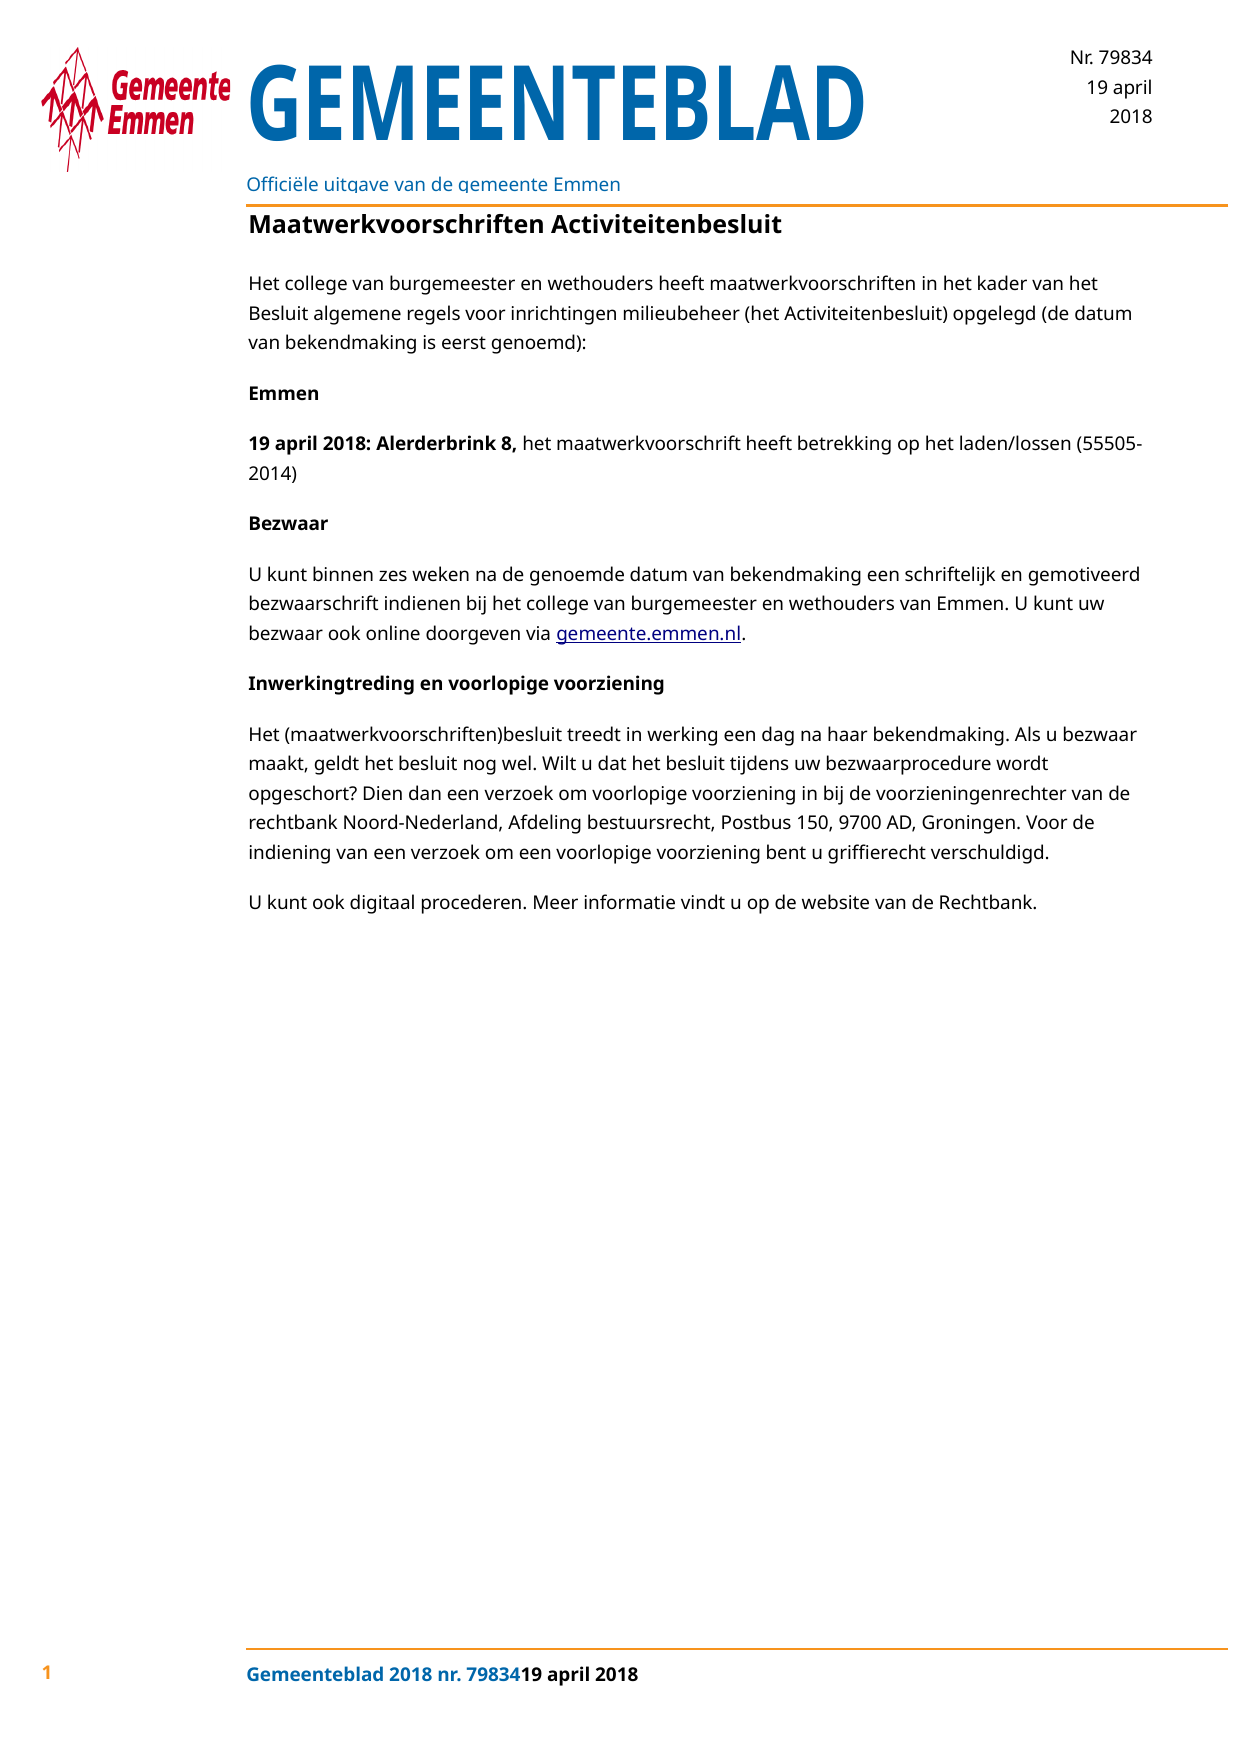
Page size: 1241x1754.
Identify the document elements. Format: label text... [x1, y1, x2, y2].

text 19 april 2018: Alerderbrink 8, het maatwerkvoorschrift heeft betrekking op het laden/lossen (55505-2014) [248, 430, 1152, 486]
text Inwerkingtreding en voorlopige voorziening [248, 670, 1152, 696]
text Bezwaar [248, 510, 1152, 536]
text U kunt ook digitaal procederen. Meer informatie vindt u op de website van de Rechtbank. [248, 889, 1152, 915]
text Maatwerkvoorschriften Activiteitenbesluit [248, 207, 1152, 241]
text U kunt binnen zes weken na de genoemde datum van bekendmaking een schriftelijk en gemotiveerd bezwaarschrift indienen bij het college van burgemeester en wethouders van Emmen. U kunt uw bezwaar ook online doorgeven via gemeente.emmen.nl. [248, 561, 1152, 646]
picture [41, 47, 231, 172]
text Het college van burgemeester en wethouders heeft maatwerkvoorschriften in het kader van het Besluit algemene regels voor inrichtingen milieubeheer (het Activiteitenbesluit) opgelegd (de datum van bekendmaking is eerst genoemd): [248, 270, 1152, 355]
text Emmen [248, 380, 1152, 406]
text Het (maatwerkvoorschriften)besluit treedt in werking een dag na haar bekendmaking. Als u bezwaar maakt, geldt het besluit nog wel. Wilt u dat het besluit tijdens uw bezwaarprocedure wordt opgeschort? Dien dan een verzoek om voorlopige voorziening in bij de voorzieningenrechter van de rechtbank Noord-Nederland, Afdeling bestuursrecht, Postbus 150, 9700 AD, Groningen. Voor de indiening van een verzoek om een voorlopige voorziening bent u griffierecht verschuldigd. [248, 721, 1152, 865]
